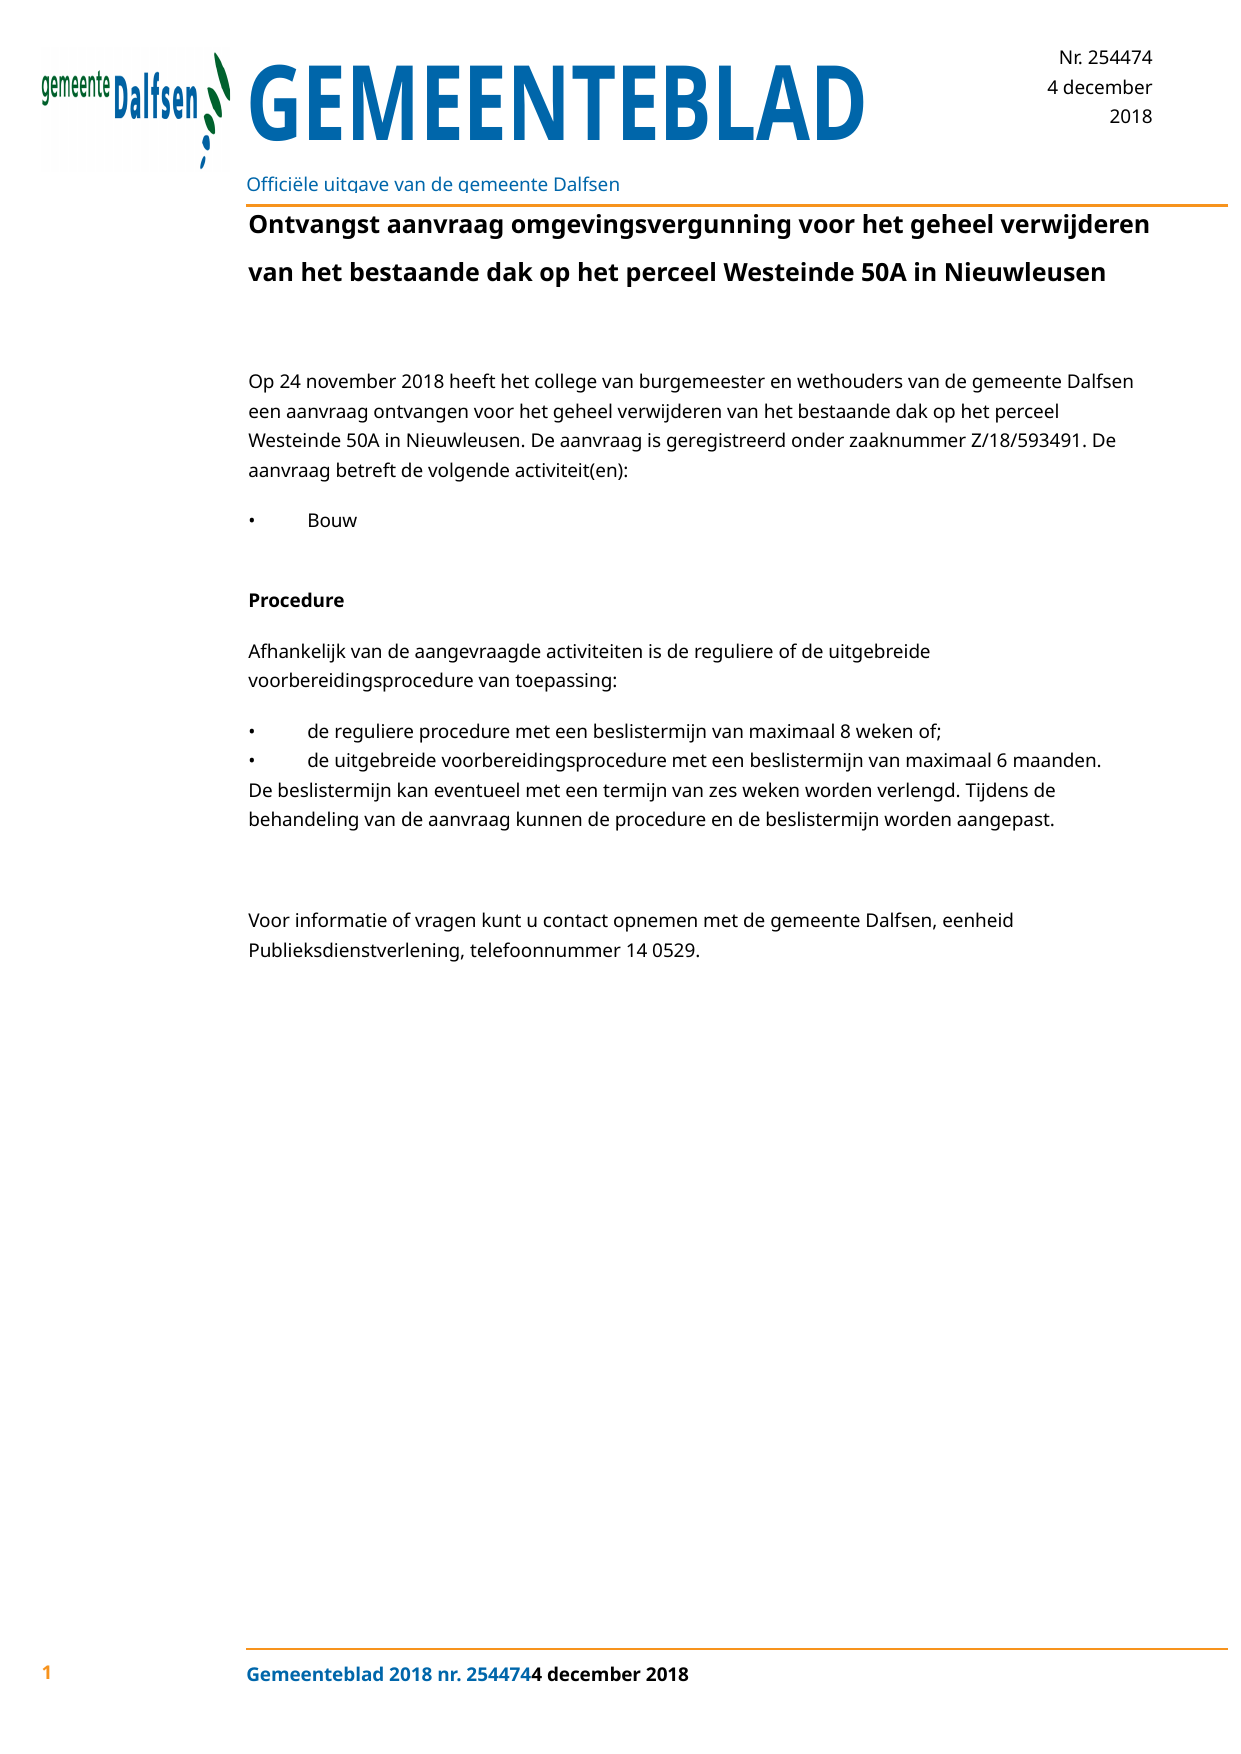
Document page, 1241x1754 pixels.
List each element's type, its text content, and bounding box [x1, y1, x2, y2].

picture [41, 47, 231, 172]
text Voor informatie of vragen kunt u contact opnemen met de gemeente Dalfsen, eenheid Publieksdienstverlening, telefoonnummer 14 0529. [248, 907, 1152, 963]
list de uitgebreide voorbereidingsprocedure met een beslistermijn van maximaal 6 maanden. [248, 747, 1152, 773]
text De beslistermijn kan eventueel met een termijn van zes weken worden verlengd. Tijdens de behandeling van de aanvraag kunnen de procedure en de beslistermijn worden aangepast. [248, 777, 1152, 832]
list de reguliere procedure met een beslistermijn van maximaal 8 weken of; [248, 718, 1152, 744]
text Op 24 november 2018 heeft het college van burgemeester en wethouders van de gemeente Dalfsen een aanvraag ontvangen voor het geheel verwijderen van het bestaande dak op het perceel Westeinde 50A in Nieuwleusen. De aanvraag is geregistreerd onder zaaknummer Z/18/593491. De aanvraag betreft de volgende activiteit(en): [248, 368, 1152, 483]
text Ontvangst aanvraag omgevingsvergunning voor het geheel verwijderen van het bestaande dak op het perceel Westeinde 50A in Nieuwleusen [248, 207, 1152, 288]
list Bouw [248, 507, 1152, 533]
text Afhankelijk van de aangevraagde activiteiten is de reguliere of de uitgebreide voorbereidingsprocedure van toepassing: [248, 638, 1152, 693]
text Procedure [248, 587, 1152, 613]
